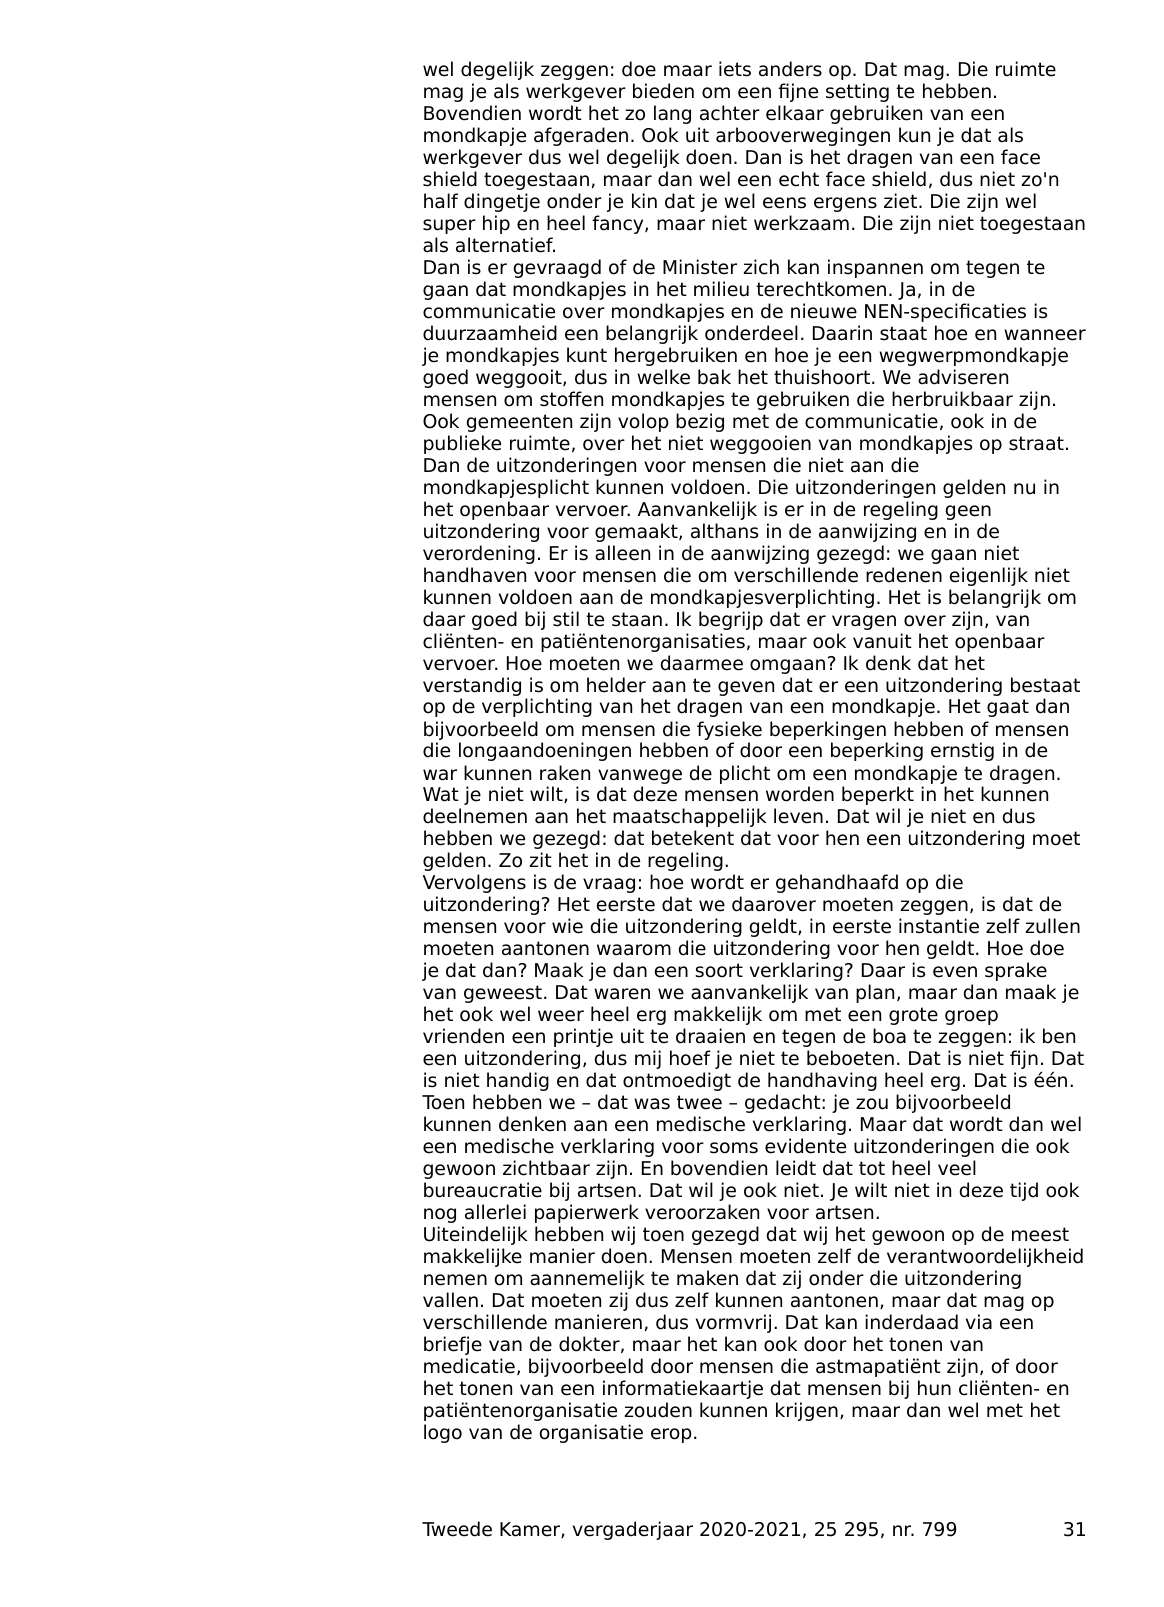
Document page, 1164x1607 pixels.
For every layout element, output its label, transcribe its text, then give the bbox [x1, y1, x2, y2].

text Dan de uitzonderingen voor mensen die niet aan die mondkapjesplicht kunnen voldoen. Die uitzonderingen gelden nu in het openbaar vervoer. Aanvankelijk is er in de regeling geen uitzondering voor gemaakt, althans in de aanwijzing en in de verordening. Er is alleen in de aanwijzing gezegd: we gaan niet handhaven voor mensen die om verschillende redenen eigenlijk niet kunnen voldoen aan de mondkapjesverplichting. Het is belangrijk om daar goed bij stil te staan. Ik begrijp dat er vragen over zijn, van cliënten- en patiëntenorganisaties, maar ook vanuit het openbaar vervoer. Hoe moeten we daarmee omgaan? Ik denk dat het verstandig is om helder aan te geven dat er een uitzondering bestaat op de verplichting van het dragen van een mondkapje. Het gaat dan bijvoorbeeld om mensen die fysieke beperkingen hebben of mensen die longaandoeningen hebben of door een beperking ernstig in de war kunnen raken vanwege de plicht om een mondkapje te dragen. Wat je niet wilt, is dat deze mensen worden beperkt in het kunnen deelnemen aan het maatschappelijk leven. Dat wil je niet en dus hebben we gezegd: dat betekent dat voor hen een uitzondering moet gelden. Zo zit het in de regeling. [422, 455, 1087, 872]
text Uiteindelijk hebben wij toen gezegd dat wij het gewoon op de meest makkelijke manier doen. Mensen moeten zelf de verantwoordelijkheid nemen om aannemelijk te maken dat zij onder die uitzondering vallen. Dat moeten zij dus zelf kunnen aantonen, maar dat mag op verschillende manieren, dus vormvrij. Dat kan inderdaad via een briefje van de dokter, maar het kan ook door het tonen van medicatie, bijvoorbeeld door mensen die astmapatiënt zijn, of door het tonen van een informatiekaartje dat mensen bij hun cliënten- en patiëntenorganisatie zouden kunnen krijgen, maar dan wel met het logo van de organisatie erop. [422, 1224, 1087, 1444]
text wel degelijk zeggen: doe maar iets anders op. Dat mag. Die ruimte mag je als werkgever bieden om een fijne setting te hebben. Bovendien wordt het zo lang achter elkaar gebruiken van een mondkapje afgeraden. Ook uit arbooverwegingen kun je dat als werkgever dus wel degelijk doen. Dan is het dragen van een face shield toegestaan, maar dan wel een echt face shield, dus niet zo'n half dingetje onder je kin dat je wel eens ergens ziet. Die zijn wel super hip en heel fancy, maar niet werkzaam. Die zijn niet toegestaan als alternatief. [422, 59, 1087, 257]
text Dan is er gevraagd of de Minister zich kan inspannen om tegen te gaan dat mondkapjes in het milieu terechtkomen. Ja, in de communicatie over mondkapjes en de nieuwe NEN-specificaties is duurzaamheid een belangrijk onderdeel. Daarin staat hoe en wanneer je mondkapjes kunt hergebruiken en hoe je een wegwerpmondkapje goed weggooit, dus in welke bak het thuishoort. We adviseren mensen om stoffen mondkapjes te gebruiken die herbruikbaar zijn. Ook gemeenten zijn volop bezig met de communicatie, ook in de publieke ruimte, over het niet weggooien van mondkapjes op straat. [422, 257, 1087, 455]
text Vervolgens is de vraag: hoe wordt er gehandhaafd op die uitzondering? Het eerste dat we daarover moeten zeggen, is dat de mensen voor wie die uitzondering geldt, in eerste instantie zelf zullen moeten aantonen waarom die uitzondering voor hen geldt. Hoe doe je dat dan? Maak je dan een soort verklaring? Daar is even sprake van geweest. Dat waren we aanvankelijk van plan, maar dan maak je het ook wel weer heel erg makkelijk om met een grote groep vrienden een printje uit te draaien en tegen de boa te zeggen: ik ben een uitzondering, dus mij hoef je niet te beboeten. Dat is niet fijn. Dat is niet handig en dat ontmoedigt de handhaving heel erg. Dat is één. Toen hebben we – dat was twee – gedacht: je zou bijvoorbeeld kunnen denken aan een medische verklaring. Maar dat wordt dan wel een medische verklaring voor soms evidente uitzonderingen die ook gewoon zichtbaar zijn. En bovendien leidt dat tot heel veel bureaucratie bij artsen. Dat wil je ook niet. Je wilt niet in deze tijd ook nog allerlei papierwerk veroorzaken voor artsen. [422, 872, 1087, 1224]
